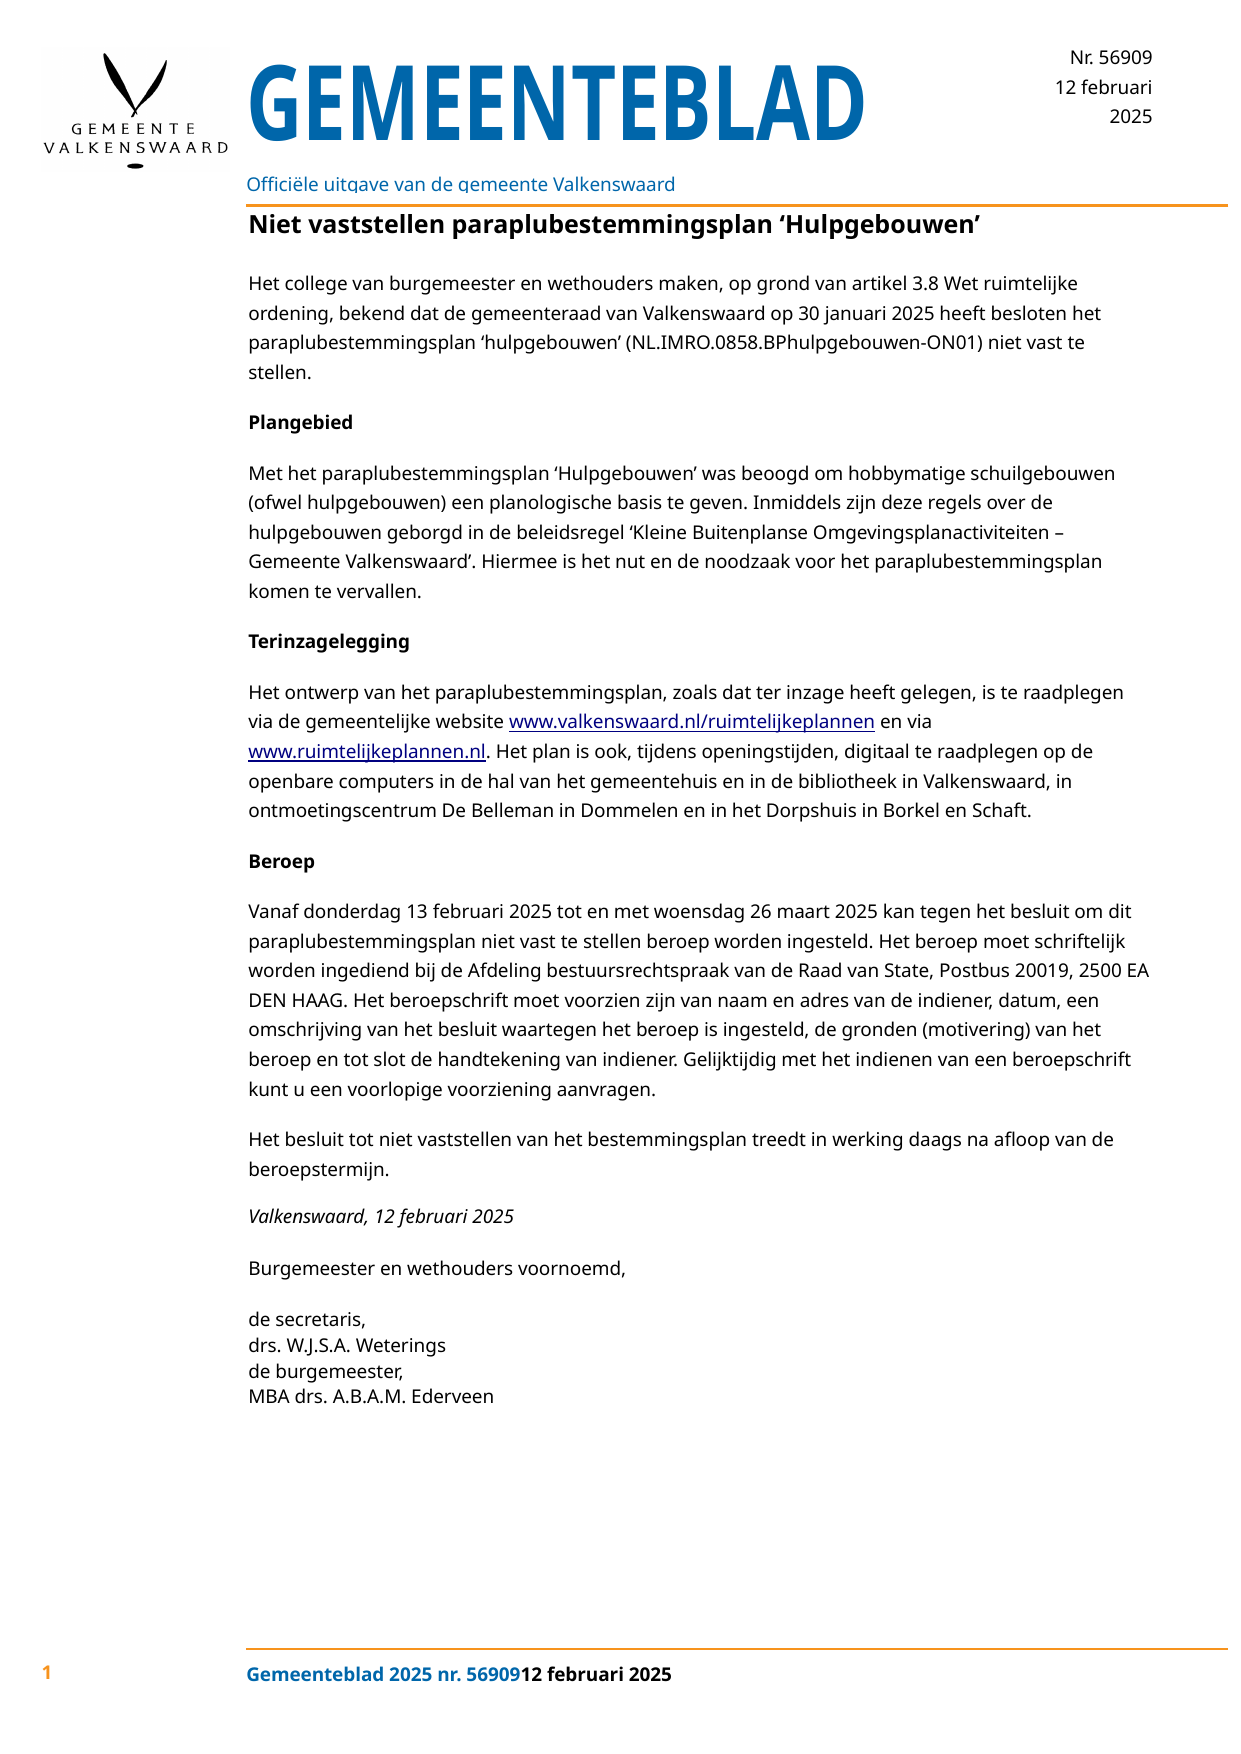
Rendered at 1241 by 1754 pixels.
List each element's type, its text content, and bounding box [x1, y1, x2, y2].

picture [41, 47, 231, 172]
text de burge­meester, [248, 1358, 1152, 1384]
text de secretaris, [248, 1306, 1152, 1332]
text Beroep [248, 848, 1152, 873]
text Het besluit tot niet vaststellen van het bestemmingsplan treedt in werking daags na afloop van de beroepstermijn. [248, 1126, 1152, 1181]
text drs. W.J.S.A. Weterings [248, 1332, 1152, 1358]
text Het ontwerp van het paraplubestemmingsplan, zoals dat ter inzage heeft gelegen, is te raadplegen via de gemeentelijke website www.valkenswaard.nl/ruimtelijkeplannen en via www.ruimtelijkeplannen.nl. Het plan is ook, tijdens openingstijden, digitaal te raadplegen op de openbare computers in de hal van het gemeentehuis en in de bibliotheek in Valkenswaard, in ontmoetingscentrum De Belleman in Dommelen en in het Dorpshuis in Borkel en Schaft. [248, 679, 1152, 823]
text Valkenswaard, 12 februari 2025 [248, 1203, 1152, 1229]
text Burgemeester en wethouders voornoemd, [248, 1255, 1152, 1281]
text Het college van burgemeester en wethouders maken, op grond van artikel 3.8 Wet ruimtelijke ordening, bekend dat de gemeenteraad van Valkenswaard op 30 januari 2025 heeft besloten het paraplubestemmingsplan ‘hulpgebouwen’ (NL.IMRO.0858.BPhulpgebouwen-ON01) niet vast te stellen. [248, 270, 1152, 385]
text Terinzagelegging [248, 629, 1152, 654]
text Niet vaststellen paraplubestemmingsplan ‘Hulpgebouwen’ [248, 207, 1152, 241]
text MBA drs. A.B.A.M. Ederveen [248, 1384, 1152, 1409]
text Met het paraplubestemmingsplan ‘Hulpgebouwen’ was beoogd om hobbymatige schuilgebouwen (ofwel hulpgebouwen) een planologische basis te geven. Inmiddels zijn deze regels over de hulpgebouwen geborgd in de beleidsregel ‘Kleine Buitenplanse Omgevingsplanactiviteiten – Gemeente Valkenswaard’. Hiermee is het nut en de noodzaak voor het paraplubestemmingsplan komen te vervallen. [248, 460, 1152, 604]
text Vanaf donderdag 13 februari 2025 tot en met woensdag 26 maart 2025 kan tegen het besluit om dit paraplubestemmingsplan niet vast te stellen beroep worden ingesteld. Het beroep moet schriftelijk worden ingediend bij de Afdeling bestuursrechtspraak van de Raad van State, Postbus 20019, 2500 EA DEN HAAG. Het beroepschrift moet voorzien zijn van naam en adres van de indiener, datum, een omschrijving van het besluit waartegen het beroep is ingesteld, de gronden (motivering) van het beroep en tot slot de handtekening van indiener. Gelijktijdig met het indienen van een beroepschrift kunt u een voorlopige voorziening aanvragen. [248, 898, 1152, 1101]
text Plangebied [248, 409, 1152, 435]
